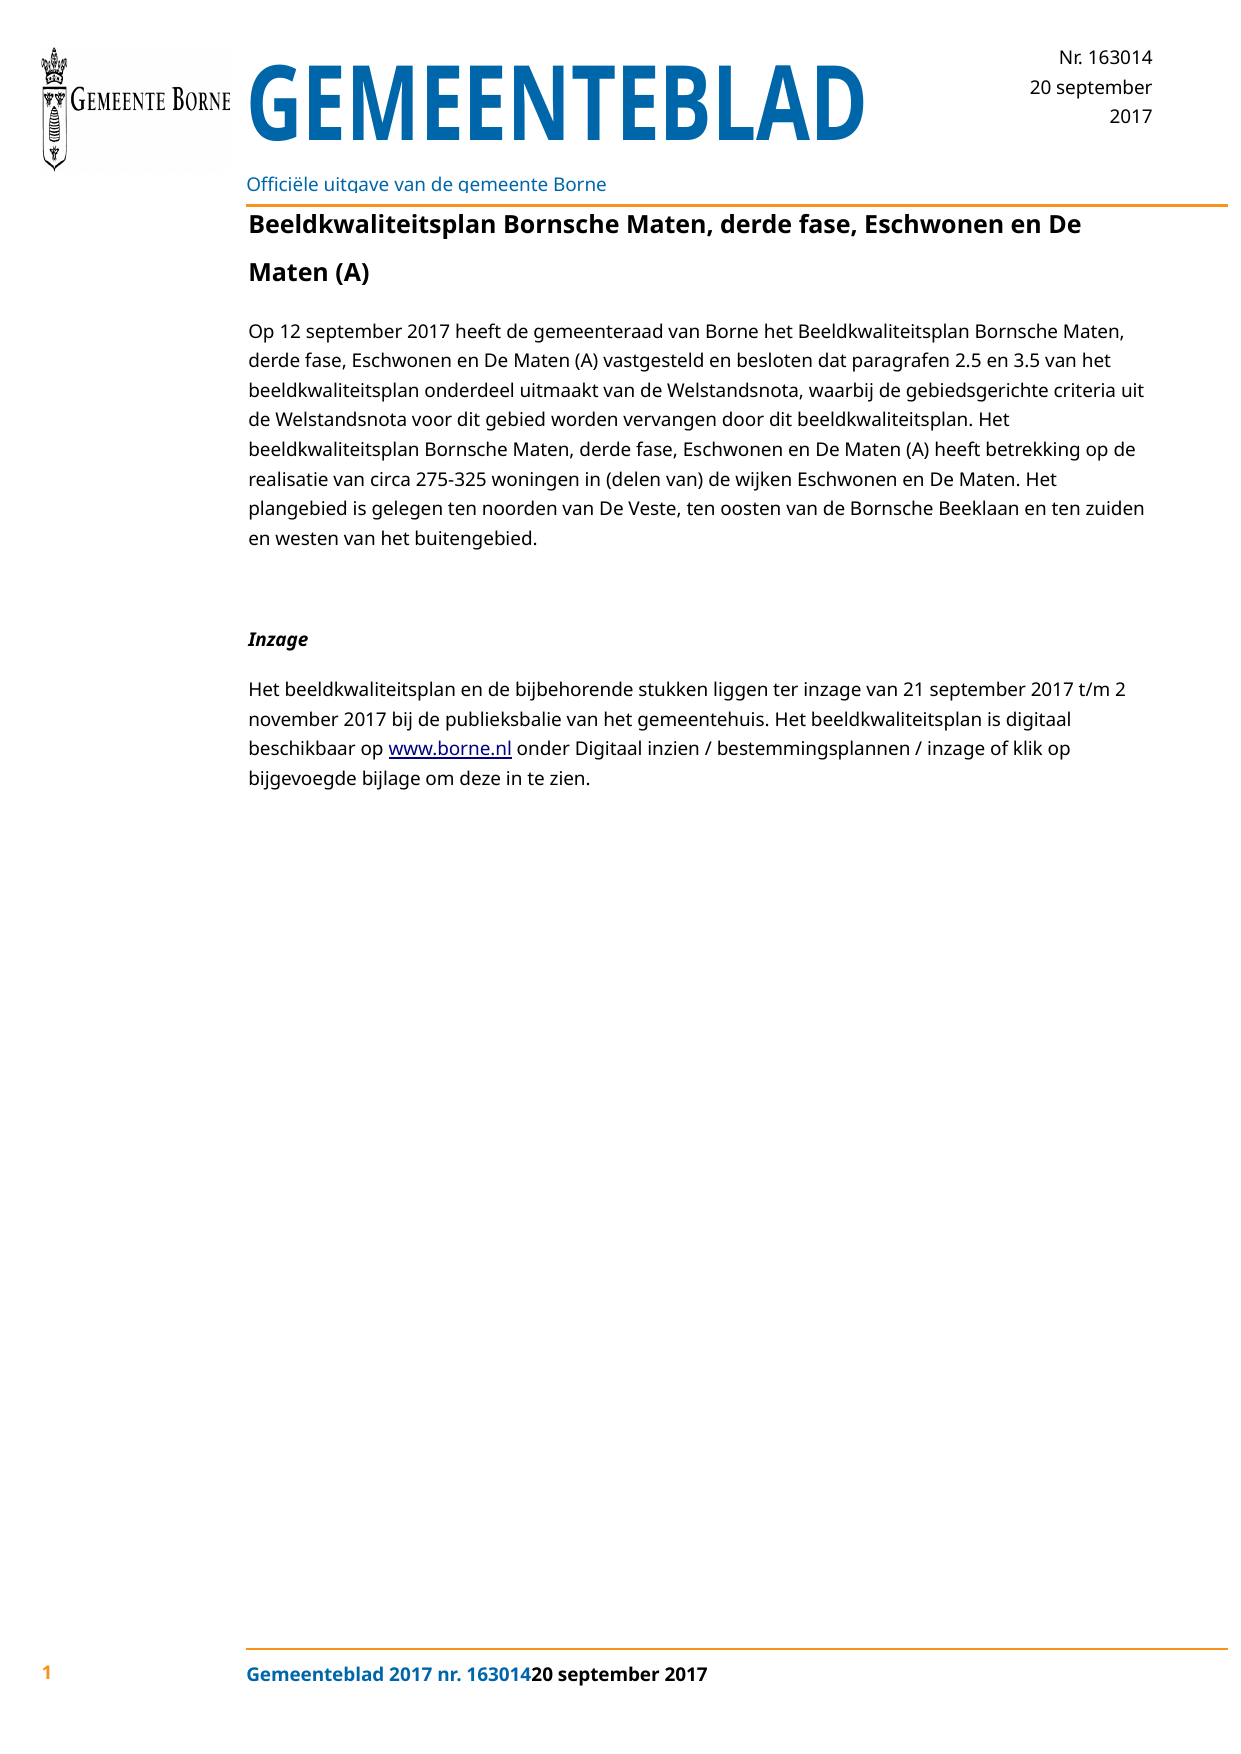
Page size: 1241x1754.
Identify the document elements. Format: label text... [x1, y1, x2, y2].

text Inzage [248, 626, 1152, 652]
text Op 12 september 2017 heeft de gemeenteraad van Borne het Beeldkwaliteitsplan Bornsche Maten, derde fase, Eschwonen en De Maten (A) vastgesteld en besloten dat paragrafen 2.5 en 3.5 van het beeldkwaliteitsplan onderdeel uitmaakt van de Welstandsnota, waarbij de gebiedsgerichte criteria uit de Welstandsnota voor dit gebied worden vervangen door dit beeldkwaliteitsplan. Het beeldkwaliteitsplan Bornsche Maten, derde fase, Eschwonen en De Maten (A) heeft betrekking op de realisatie van circa 275-325 woningen in (delen van) de wijken Eschwonen en De Maten. Het plangebied is gelegen ten noorden van De Veste, ten oosten van de Bornsche Beeklaan en ten zuiden en westen van het buitengebied. [248, 318, 1152, 551]
picture [41, 47, 231, 172]
text Het beeldkwaliteitsplan en de bijbehorende stukken liggen ter inzage van 21 september 2017 t/m 2 november 2017 bij de publieksbalie van het gemeentehuis. Het beeldkwaliteitsplan is digitaal beschikbaar op www.borne.nl onder Digitaal inzien / bestemmingsplannen / inzage of klik op bijgevoegde bijlage om deze in te zien. [248, 676, 1152, 791]
text Beeldkwaliteitsplan Bornsche Maten, derde fase, Eschwonen en De Maten (A) [248, 207, 1152, 288]
